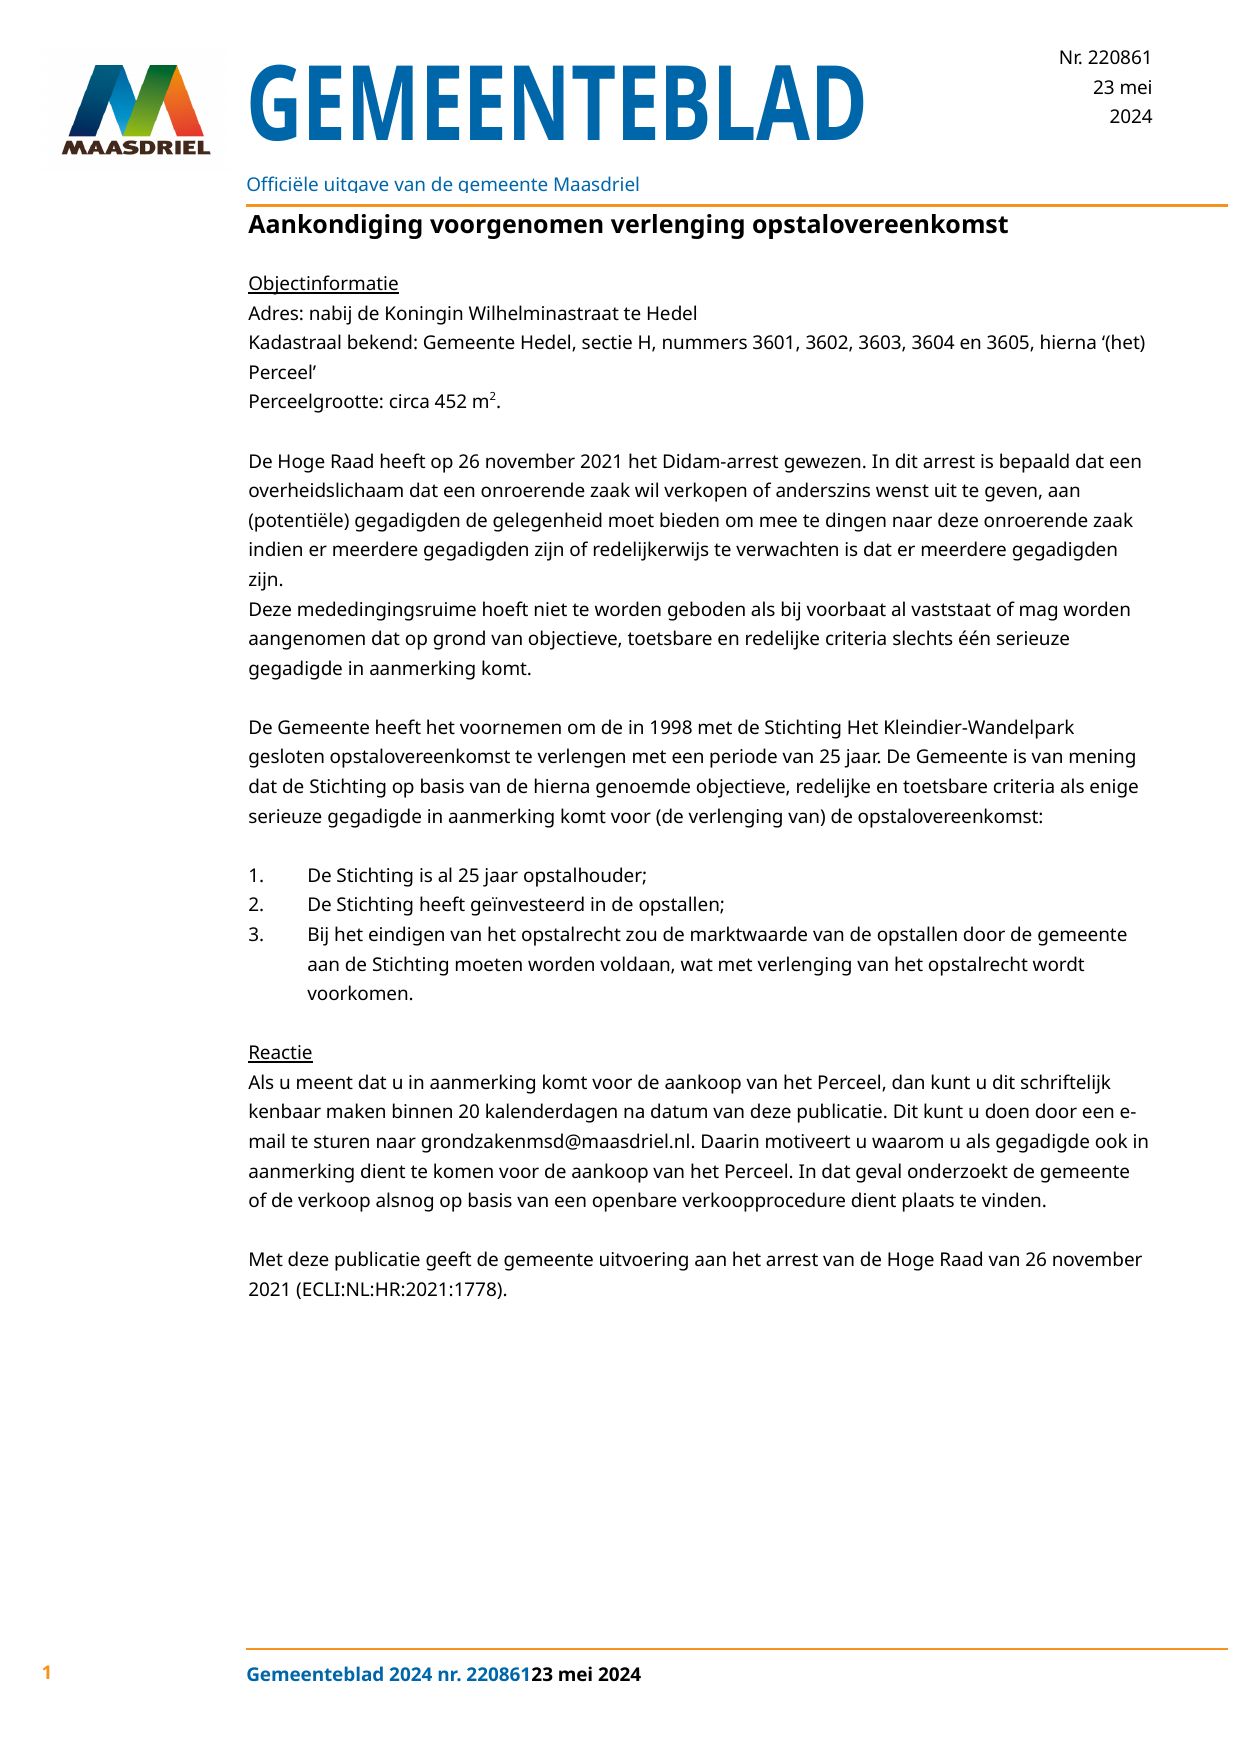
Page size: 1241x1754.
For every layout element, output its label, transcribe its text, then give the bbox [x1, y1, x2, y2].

text Perceelgrootte: circa 452 m2. [248, 389, 1152, 414]
text Adres: nabij de Koningin Wilhelminastraat te Hedel [248, 300, 1152, 326]
list Bij het eindigen van het opstalrecht zou de marktwaarde van de opstallen door de gemeente aan de Stichting moeten worden voldaan, wat met verlenging van het opstalrecht wordt voorkomen. [248, 921, 1152, 1006]
text Objectinformatie [248, 270, 1152, 296]
text Aankondiging voorgenomen verlenging opstalovereenkomst [248, 207, 1152, 241]
picture [41, 47, 231, 172]
list De Stichting is al 25 jaar opstalhouder; [248, 862, 1152, 888]
text Als u meent dat u in aanmerking komt voor de aankoop van het Perceel, dan kunt u dit schriftelijk kenbaar maken binnen 20 kalenderdagen na datum van deze publicatie. Dit kunt u doen door een e-mail te sturen naar grondzakenmsd@maasdriel.nl. Daarin motiveert u waarom u als gegadigde ook in aanmerking dient te komen voor de aankoop van het Perceel. In dat geval onderzoekt de gemeente of de verkoop alsnog op basis van een openbare verkoopprocedure dient plaats te vinden. [248, 1069, 1152, 1213]
text Reactie [248, 1039, 1152, 1065]
text De Gemeente heeft het voornemen om de in 1998 met de Stichting Het Kleindier-Wandelpark gesloten opstalovereenkomst te verlengen met een periode van 25 jaar. De Gemeente is van mening dat de Stichting op basis van de hierna genoemde objectieve, redelijke en toetsbare criteria als enige serieuze gegadigde in aanmerking komt voor (de verlenging van) de opstalovereenkomst: [248, 714, 1152, 828]
list De Stichting heeft geïnvesteerd in de opstallen; [248, 892, 1152, 917]
text Met deze publicatie geeft de gemeente uitvoering aan het arrest van de Hoge Raad van 26 november 2021 (ECLI:NL:HR:2021:1778). [248, 1247, 1152, 1302]
text De Hoge Raad heeft op 26 november 2021 het Didam-arrest gewezen. In dit arrest is bepaald dat een overheidslichaam dat een onroerende zaak wil verkopen of anderszins wenst uit te geven, aan (potentiële) gegadigden de gelegenheid moet bieden om mee te dingen naar deze onroerende zaak indien er meerdere gegadigden zijn of redelijkerwijs te verwachten is dat er meerdere gegadigden zijn. [248, 448, 1152, 592]
text Deze mededingingsruime hoeft niet te worden geboden als bij voorbaat al vaststaat of mag worden aangenomen dat op grond van objectieve, toetsbare en redelijke criteria slechts één serieuze gegadigde in aanmerking komt. [248, 596, 1152, 681]
text Kadastraal bekend: Gemeente Hedel, sectie H, nummers 3601, 3602, 3603, 3604 en 3605, hierna ‘(het) Perceel’ [248, 329, 1152, 385]
